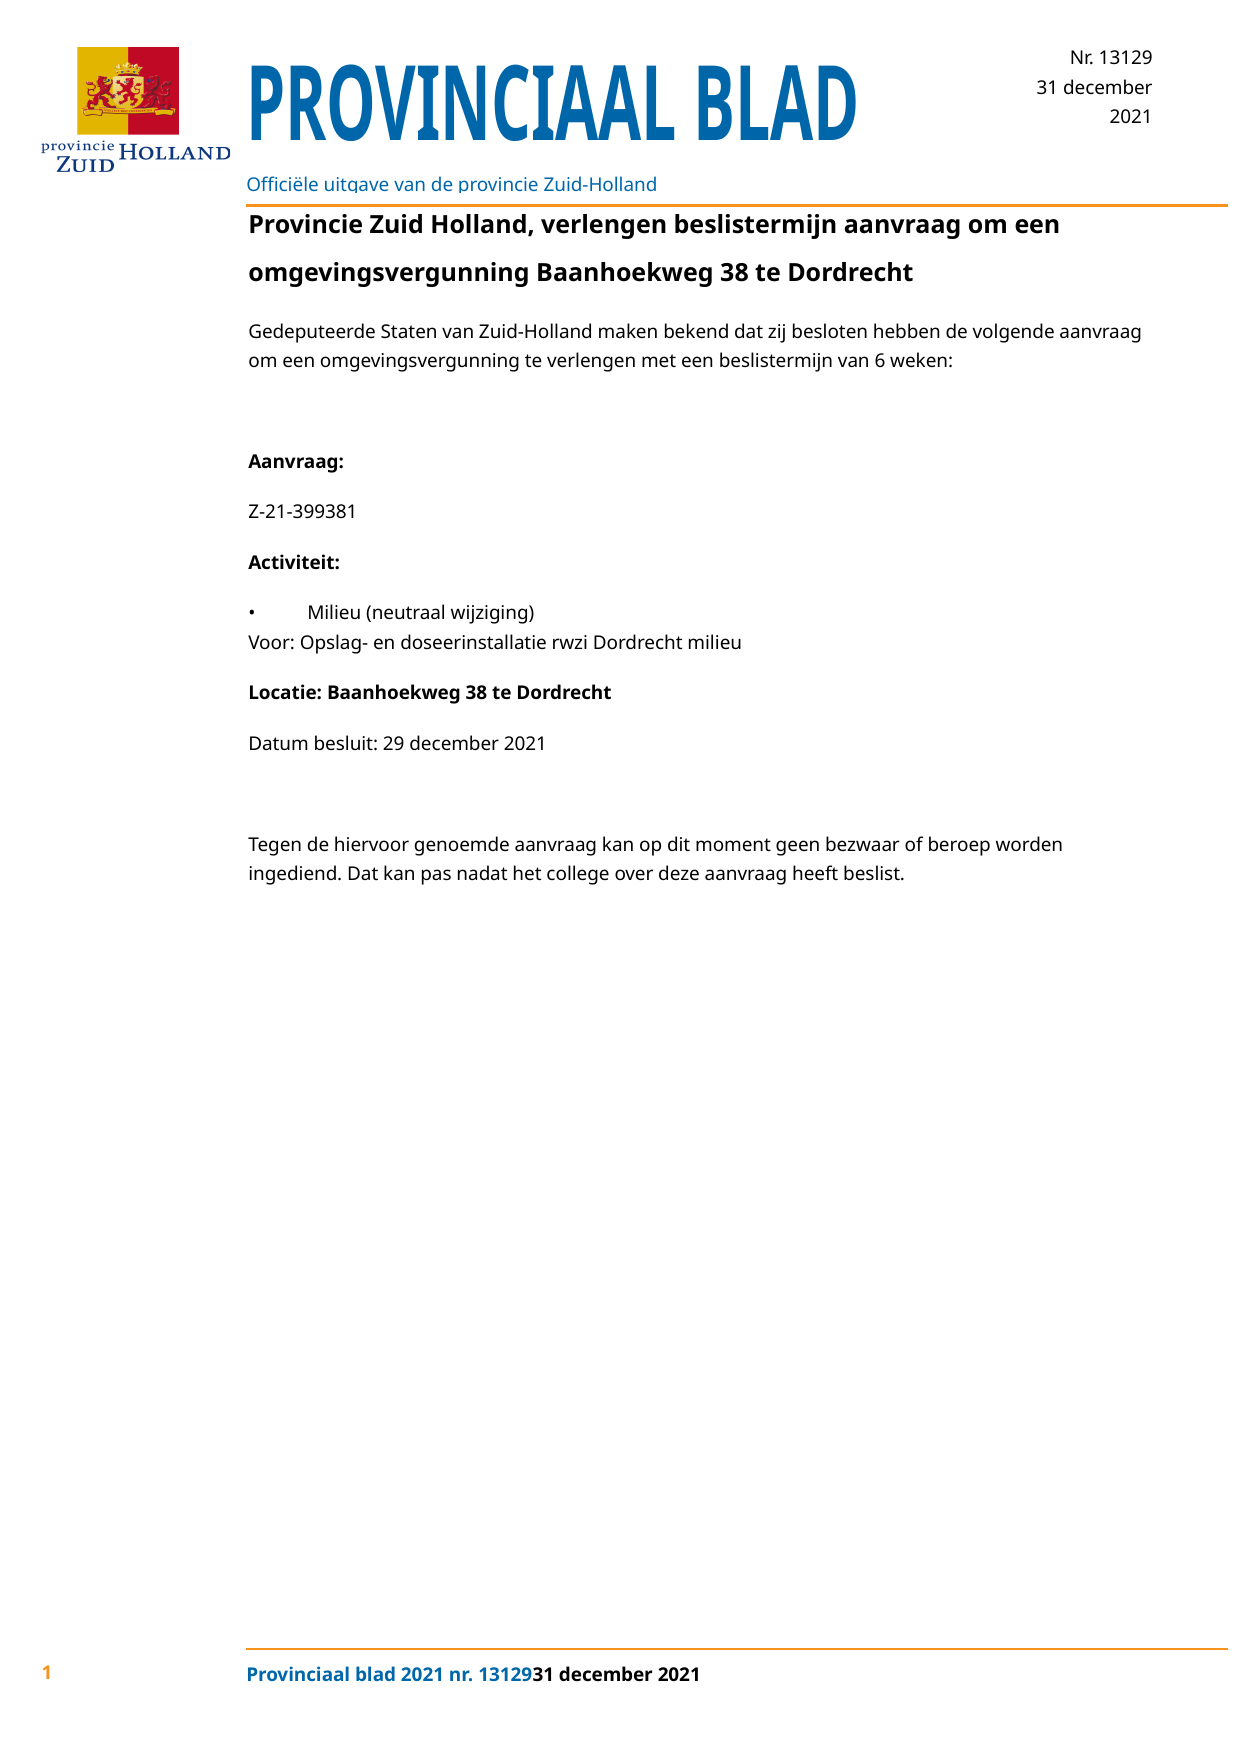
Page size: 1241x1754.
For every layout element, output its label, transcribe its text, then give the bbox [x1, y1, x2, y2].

list Milieu (neutraal wijziging) [248, 599, 1152, 625]
text Activiteit: [248, 549, 1152, 575]
text Aanvraag: [248, 448, 1152, 474]
picture [41, 47, 231, 172]
text Provincie Zuid Holland, verlengen beslistermijn aanvraag om een omgevingsvergunning Baanhoekweg 38 te Dordrecht [248, 207, 1152, 288]
text Z-21-399381 [248, 499, 1152, 524]
text Voor: Opslag- en doseerinstallatie rwzi Dordrecht milieu [248, 629, 1152, 655]
text Locatie: Baanhoekweg 38 te Dordrecht [248, 679, 1152, 705]
text Tegen de hiervoor genoemde aanvraag kan op dit moment geen bezwaar of beroep worden ingediend. Dat kan pas nadat het college over deze aanvraag heeft beslist. [248, 831, 1152, 886]
text Gedeputeerde Staten van Zuid-Holland maken bekend dat zij besloten hebben de volgende aanvraag om een omgevingsvergunning te verlengen met een beslistermijn van 6 weken: [248, 318, 1152, 373]
text Datum besluit: 29 december 2021 [248, 730, 1152, 756]
